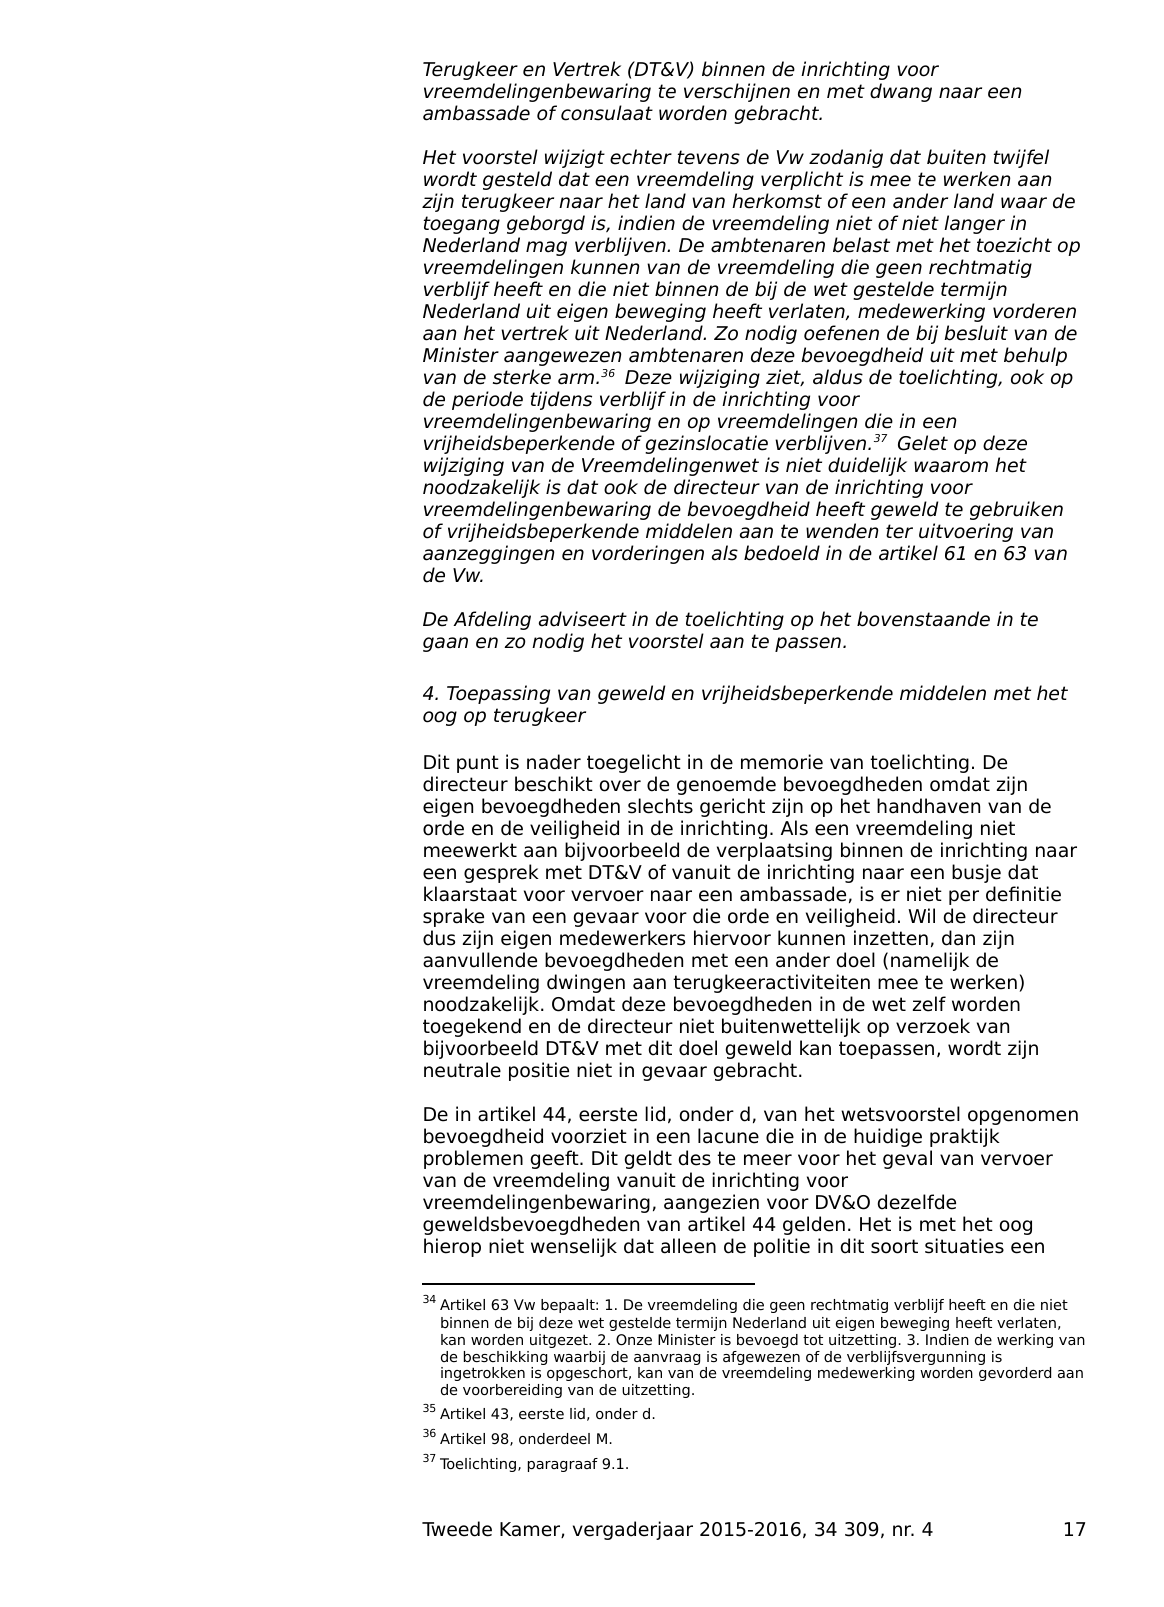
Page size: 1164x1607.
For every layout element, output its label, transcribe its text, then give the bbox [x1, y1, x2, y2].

text Artikel 43, eerste lid, onder d. [422, 1402, 1087, 1424]
text Artikel 63 Vw bepaalt: 1. De vreemdeling die geen rechtmatig verblijf heeft en die niet binnen de bij deze wet gestelde termijn Nederland uit eigen beweging heeft verlaten, kan worden uitgezet. 2. Onze Minister is bevoegd tot uitzetting. 3. Indien de werking van de beschikking waarbij de aanvraag is afgewezen of de verblijfsvergunning is ingetrokken is opgeschort, kan van de vreemdeling medewerking worden gevorderd aan de voorbereiding van de uitzetting. [422, 1293, 1087, 1399]
text De Afdeling adviseert in de toelichting op het bovenstaande in te gaan en zo nodig het voorstel aan te passen. [422, 609, 1087, 653]
text Dit punt is nader toegelicht in de memorie van toelichting. De directeur beschikt over de genoemde bevoegdheden omdat zijn eigen bevoegdheden slechts gericht zijn op het handhaven van de orde en de veiligheid in de inrichting. Als een vreemdeling niet meewerkt aan bijvoorbeeld de verplaatsing binnen de inrichting naar een gesprek met DT&V of vanuit de inrichting naar een busje dat klaarstaat voor vervoer naar een ambassade, is er niet per definitie sprake van een gevaar voor die orde en veiligheid. Wil de directeur dus zijn eigen medewerkers hiervoor kunnen inzetten, dan zijn aanvullende bevoegdheden met een ander doel (namelijk de vreemdeling dwingen aan terugkeeractiviteiten mee te werken) noodzakelijk. Omdat deze bevoegdheden in de wet zelf worden toegekend en de directeur niet buitenwettelijk op verzoek van bijvoorbeeld DT&V met dit doel geweld kan toepassen, wordt zijn neutrale positie niet in gevaar gebracht. [422, 752, 1087, 1082]
text Toelichting, paragraaf 9.1. [422, 1452, 1087, 1474]
text De in artikel 44, eerste lid, onder d, van het wetsvoorstel opgenomen bevoegdheid voorziet in een lacune die in de huidige praktijk problemen geeft. Dit geldt des te meer voor het geval van vervoer van de vreemdeling vanuit de inrichting voor vreemdelingenbewaring, aangezien voor DV&O dezelfde geweldsbevoegdheden van artikel 44 gelden. Het is met het oog hierop niet wenselijk dat alleen de politie in dit soort situaties een [422, 1104, 1087, 1258]
text Terugkeer en Vertrek (DT&V) binnen de inrichting voor vreemdelingenbewaring te verschijnen en met dwang naar een ambassade of consulaat worden gebracht. [422, 59, 1087, 125]
text Artikel 98, onderdeel M. [422, 1427, 1087, 1449]
subtitle 4. Toepassing van geweld en vrijheidsbeperkende middelen met het oog op terugkeer [422, 683, 1087, 727]
text Het voorstel wijzigt echter tevens de Vw zodanig dat buiten twijfel wordt gesteld dat een vreemdeling verplicht is mee te werken aan zijn terugkeer naar het land van herkomst of een ander land waar de toegang geborgd is, indien de vreemdeling niet of niet langer in Nederland mag verblijven. De ambtenaren belast met het toezicht op vreemdelingen kunnen van de vreemdeling die geen rechtmatig verblijf heeft en die niet binnen de bij de wet gestelde termijn Nederland uit eigen beweging heeft verlaten, medewerking vorderen aan het vertrek uit Nederland. Zo nodig oefenen de bij besluit van de Minister aangewezen ambtenaren deze bevoegdheid uit met behulp van de sterke arm. Deze wijziging ziet, aldus de toelichting, ook op de periode tijdens verblijf in de inrichting voor vreemdelingenbewaring en op vreemdelingen die in een vrijheidsbeperkende of gezinslocatie verblijven. Gelet op deze wijziging van de Vreemdelingenwet is niet duidelijk waarom het noodzakelijk is dat ook de directeur van de inrichting voor vreemdelingenbewaring de bevoegdheid heeft geweld te gebruiken of vrijheidsbeperkende middelen aan te wenden ter uitvoering van aanzeggingen en vorderingen als bedoeld in de artikel 61 en 63 van de Vw. [422, 147, 1087, 587]
